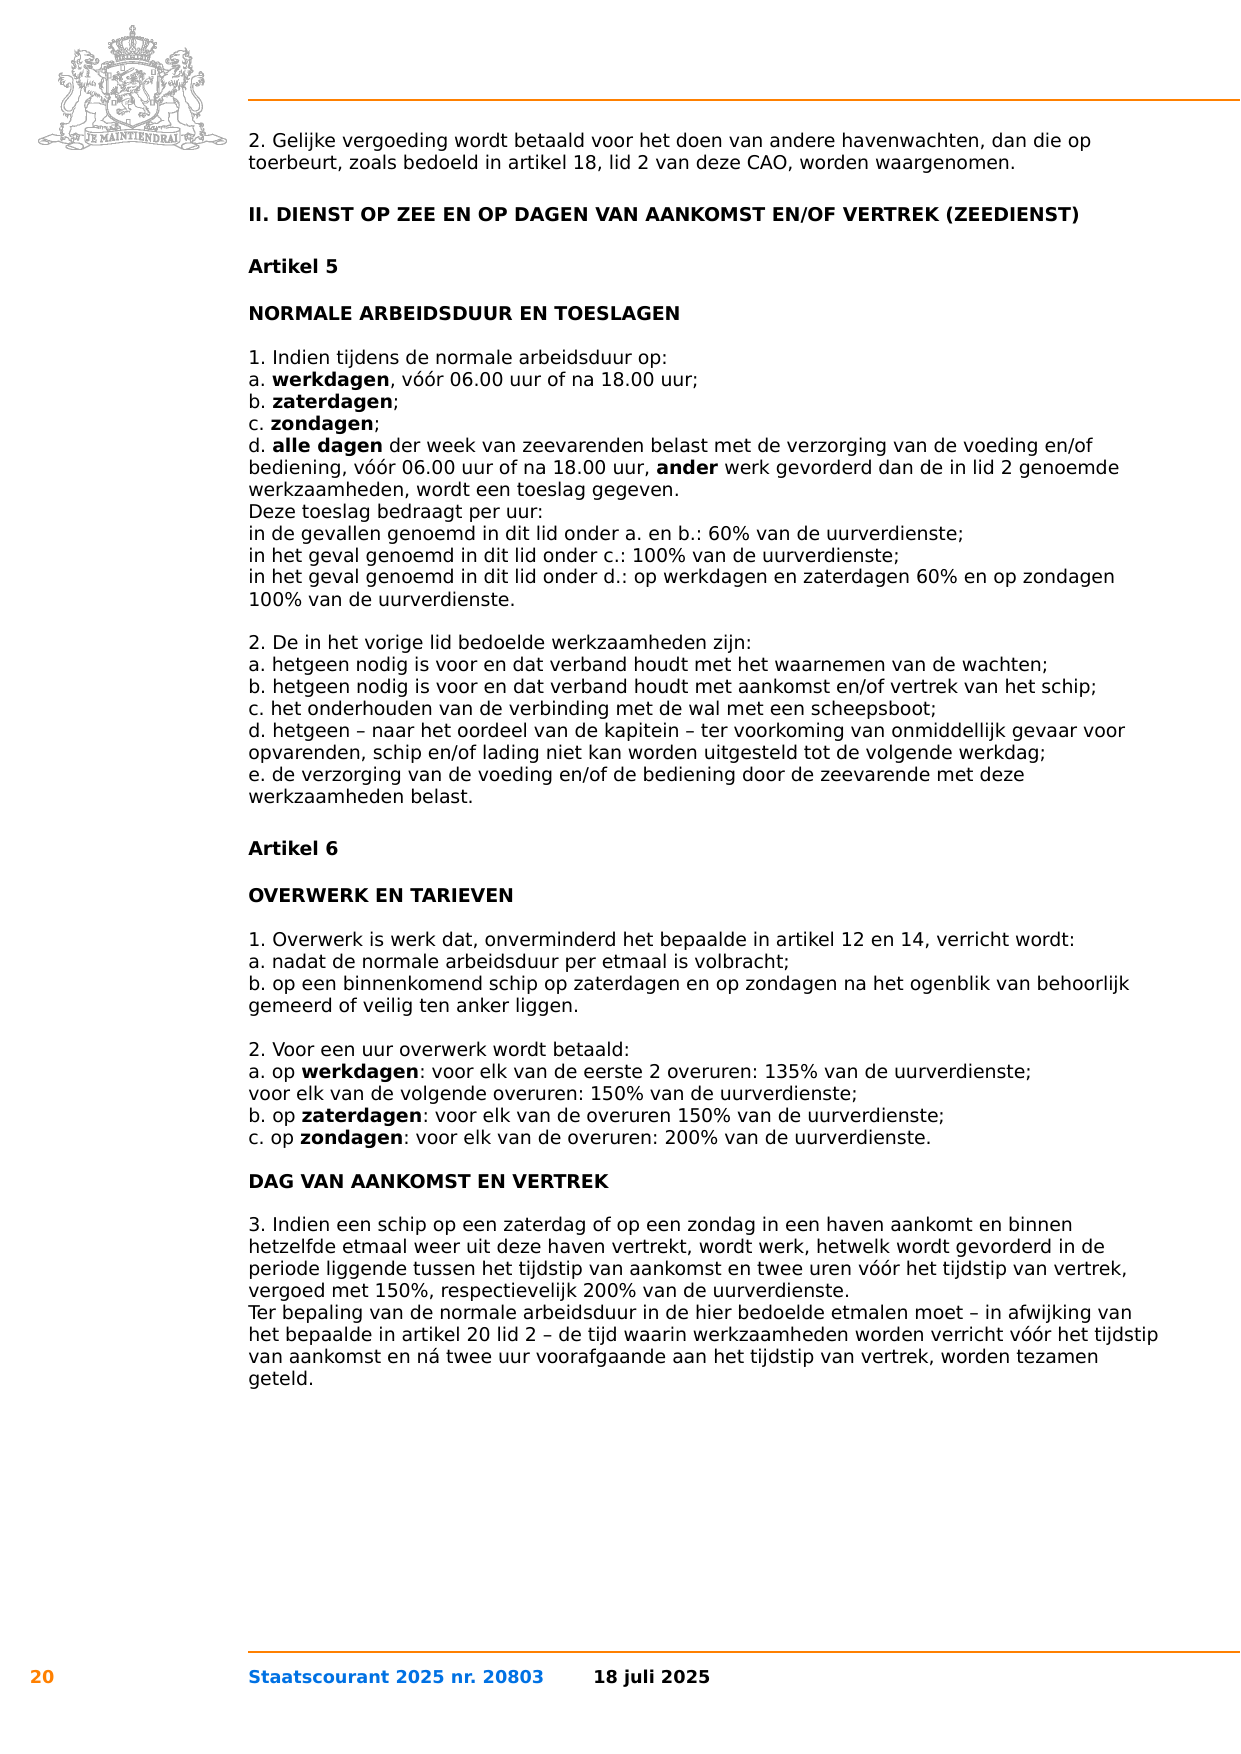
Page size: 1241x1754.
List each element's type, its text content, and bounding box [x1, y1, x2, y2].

text c. het onderhouden van de verbinding met de wal met een scheepsboot; [248, 698, 1163, 720]
text 2. Gelijke vergoeding wordt betaald voor het doen van andere havenwachten, dan die op toerbeurt, zoals bedoeld in artikel 18, lid 2 van deze CAO, worden waargenomen. [248, 130, 1163, 174]
subtitle Artikel 6 [248, 838, 1163, 860]
text d. hetgeen – naar het oordeel van de kapitein – ter voorkoming van onmiddellijk gevaar voor opvarenden, schip en/of lading niet kan worden uitgesteld tot de volgende werkdag; [248, 720, 1163, 764]
text Ter bepaling van de normale arbeidsduur in de hier bedoelde etmalen moet – in afwijking van het bepaalde in artikel 20 lid 2 – de tijd waarin werkzaamheden worden verricht vóór het tijdstip van aankomst en ná twee uur voorafgaande aan het tijdstip van vertrek, worden tezamen geteld. [248, 1302, 1163, 1390]
text a. werkdagen, vóór 06.00 uur of na 18.00 uur; [248, 369, 1163, 391]
text a. hetgeen nodig is voor en dat verband houdt met het waarnemen van de wachten; [248, 654, 1163, 676]
text b. hetgeen nodig is voor en dat verband houdt met aankomst en/of vertrek van het schip; [248, 676, 1163, 698]
text a. op werkdagen: voor elk van de eerste 2 overuren: 135% van de uurverdienste; [248, 1061, 1163, 1083]
text 1. Overwerk is werk dat, onverminderd het bepaalde in artikel 12 en 14, verricht wordt: [248, 929, 1163, 951]
text 2. Voor een uur overwerk wordt betaald: [248, 1039, 1163, 1061]
text voor elk van de volgende overuren: 150% van de uurverdienste; [248, 1083, 1163, 1105]
text in het geval genoemd in dit lid onder d.: op werkdagen en zaterdagen 60% en op zondagen 100% van de uurverdienste. [248, 566, 1163, 610]
text in de gevallen genoemd in dit lid onder a. en b.: 60% van de uurverdienste; [248, 522, 1163, 544]
text b. op een binnenkomend schip op zaterdagen en op zondagen na het ogenblik van behoorlijk gemeerd of veilig ten anker liggen. [248, 973, 1163, 1017]
text e. de verzorging van de voeding en/of de bediening door de zeevarende met deze werkzaamheden belast. [248, 764, 1163, 808]
text a. nadat de normale arbeidsduur per etmaal is volbracht; [248, 951, 1163, 973]
subtitle DAG VAN AANKOMST EN VERTREK [248, 1171, 1163, 1192]
text b. op zaterdagen: voor elk van de overuren 150% van de uurverdienste; [248, 1105, 1163, 1127]
subtitle OVERWERK EN TARIEVEN [248, 885, 1163, 907]
picture [38, 25, 227, 150]
text c. op zondagen: voor elk van de overuren: 200% van de uurverdienste. [248, 1127, 1163, 1149]
text in het geval genoemd in dit lid onder c.: 100% van de uurverdienste; [248, 544, 1163, 566]
text c. zondagen; [248, 413, 1163, 434]
subtitle II. DIENST OP ZEE EN OP DAGEN VAN AANKOMST EN/OF VERTREK (ZEEDIENST) [248, 204, 1163, 226]
text Deze toeslag bedraagt per uur: [248, 501, 1163, 522]
subtitle NORMALE ARBEIDSDUUR EN TOESLAGEN [248, 303, 1163, 325]
text d. alle dagen der week van zeevarenden belast met de verzorging van de voeding en/of bediening, vóór 06.00 uur of na 18.00 uur, ander werk gevorderd dan de in lid 2 genoemde werkzaamheden, wordt een toeslag gegeven. [248, 434, 1163, 501]
text 1. Indien tijdens de normale arbeidsduur op: [248, 347, 1163, 369]
text b. zaterdagen; [248, 391, 1163, 413]
text 3. Indien een schip op een zaterdag of op een zondag in een haven aankomt en binnen hetzelfde etmaal weer uit deze haven vertrekt, wordt werk, hetwelk wordt gevorderd in de periode liggende tussen het tijdstip van aankomst en twee uren vóór het tijdstip van vertrek, vergoed met 150%, respectievelijk 200% van de uurverdienste. [248, 1214, 1163, 1302]
subtitle Artikel 5 [248, 256, 1163, 278]
text 2. De in het vorige lid bedoelde werkzaamheden zijn: [248, 632, 1163, 654]
